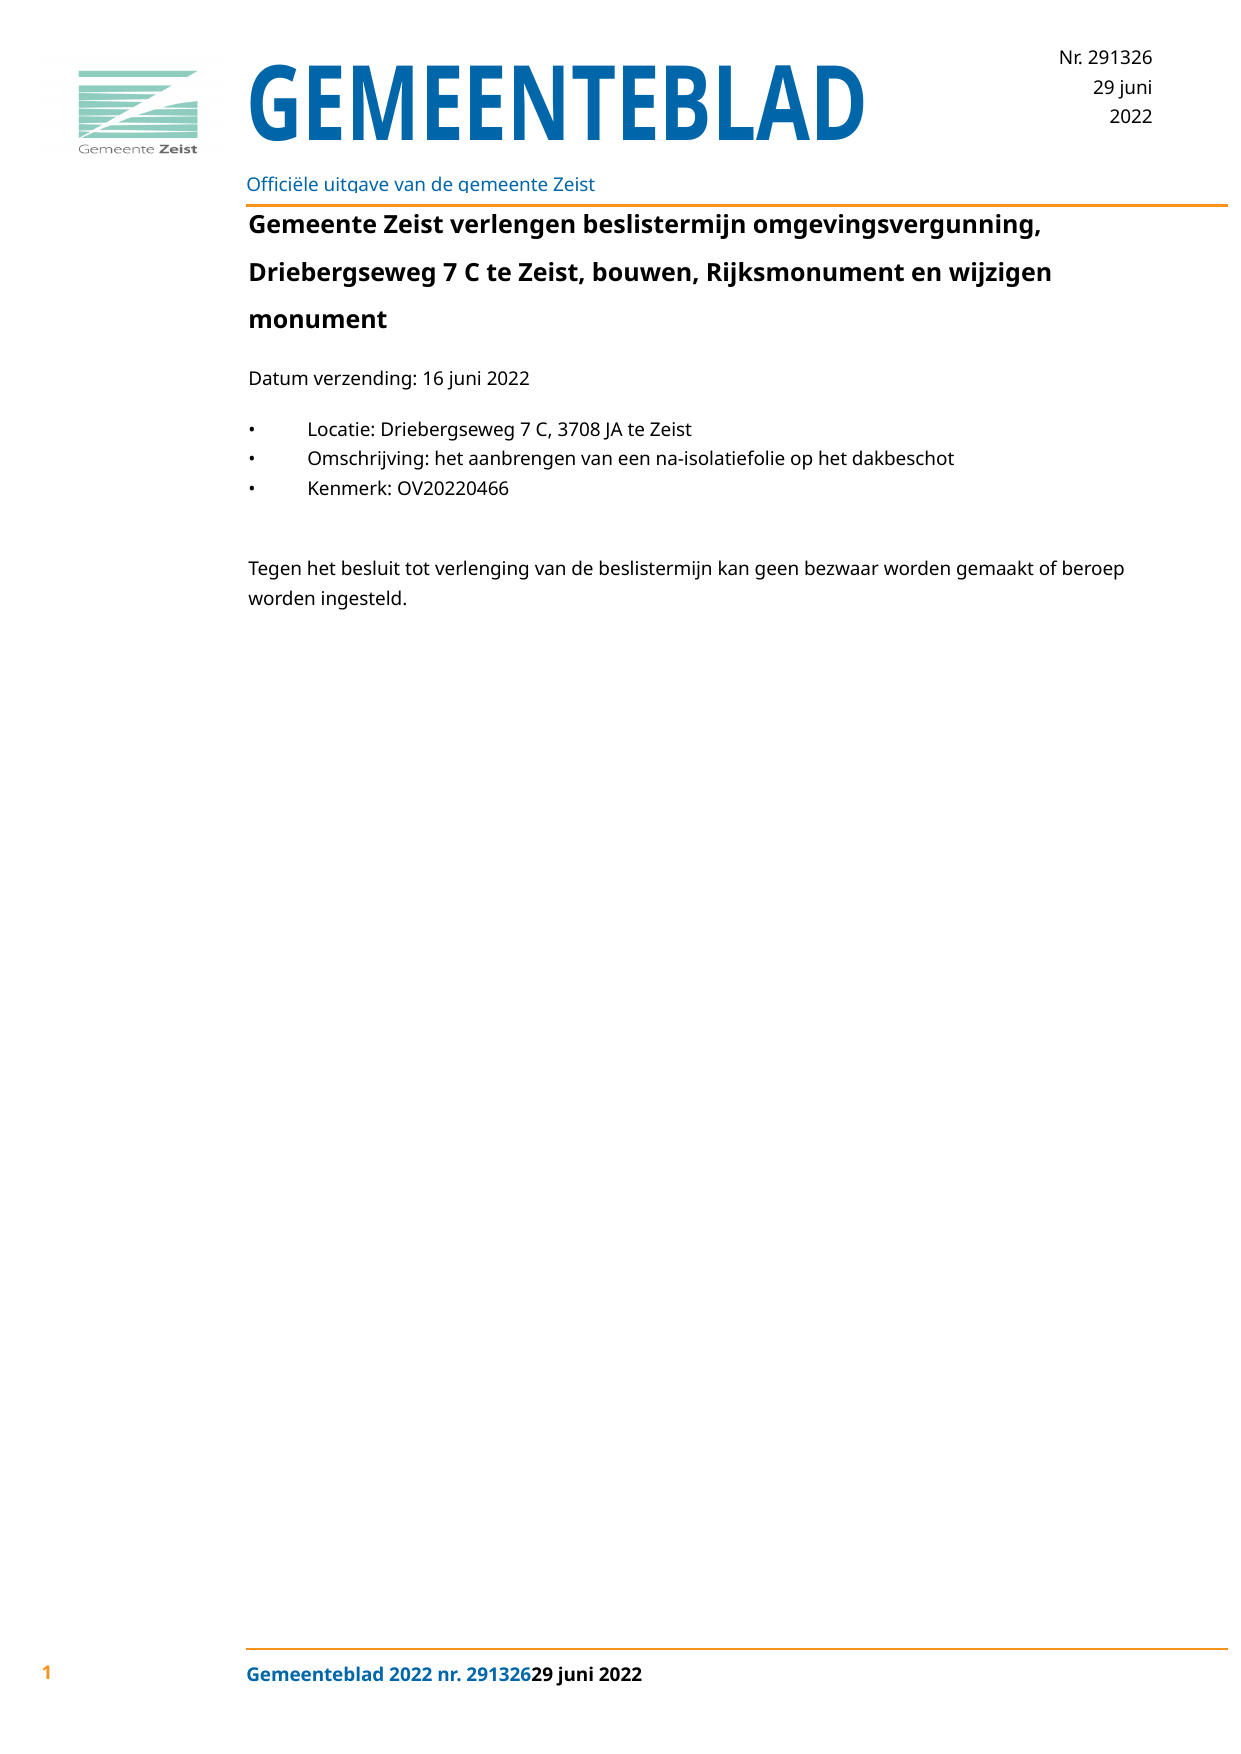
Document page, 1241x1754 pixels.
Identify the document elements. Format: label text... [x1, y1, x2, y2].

list Omschrijving: het aanbrengen van een na-isolatiefolie op het dakbeschot [248, 446, 1152, 471]
text Tegen het besluit tot verlenging van de beslistermijn kan geen bezwaar worden gemaakt of beroep worden ingesteld. [248, 555, 1152, 610]
picture [41, 47, 231, 172]
text Gemeente Zeist verlengen beslistermijn omgevingsvergunning, Driebergseweg 7 C te Zeist, bouwen, Rijksmonument en wijzigen monument [248, 207, 1152, 336]
list Locatie: Driebergseweg 7 C, 3708 JA te Zeist [248, 416, 1152, 442]
list Kenmerk: OV20220466 [248, 475, 1152, 501]
text Datum verzending: 16 juni 2022 [248, 366, 1152, 391]
